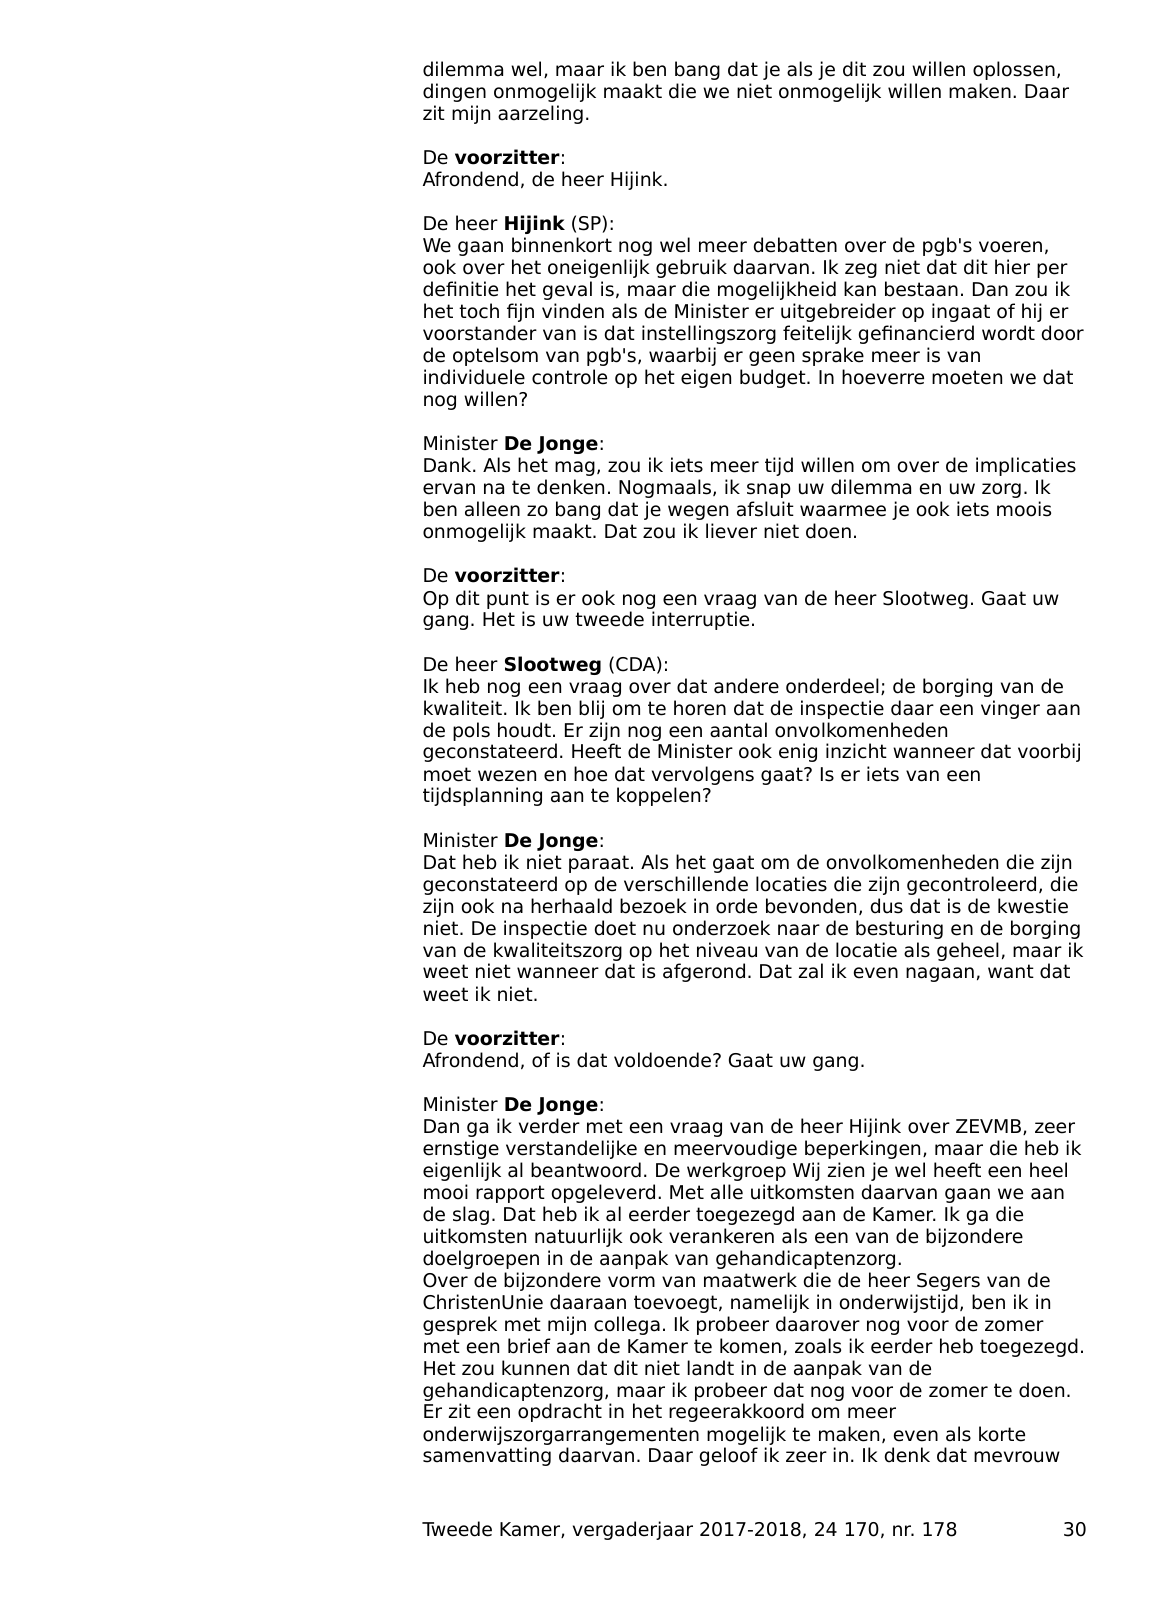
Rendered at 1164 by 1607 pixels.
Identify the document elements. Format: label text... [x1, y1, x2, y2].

text Dat heb ik niet paraat. Als het gaat om de onvolkomenheden die zijn geconstateerd op de verschillende locaties die zijn gecontroleerd, die zijn ook na herhaald bezoek in orde bevonden, dus dat is de kwestie niet. De inspectie doet nu onderzoek naar de besturing en de borging van de kwaliteitszorg op het niveau van de locatie als geheel, maar ik weet niet wanneer dat is afgerond. Dat zal ik even nagaan, want dat weet ik niet. [422, 852, 1087, 1005]
text Dan ga ik verder met een vraag van de heer Hijink over ZEVMB, zeer ernstige verstandelijke en meervoudige beperkingen, maar die heb ik eigenlijk al beantwoord. De werkgroep Wij zien je wel heeft een heel mooi rapport opgeleverd. Met alle uitkomsten daarvan gaan we aan de slag. Dat heb ik al eerder toegezegd aan de Kamer. Ik ga die uitkomsten natuurlijk ook verankeren als een van de bijzondere doelgroepen in de aanpak van gehandicaptenzorg. [422, 1116, 1087, 1269]
text Minister De Jonge: [422, 1094, 1087, 1116]
text Ik heb nog een vraag over dat andere onderdeel; de borging van de kwaliteit. Ik ben blij om te horen dat de inspectie daar een vinger aan de pols houdt. Er zijn nog een aantal onvolkomenheden geconstateerd. Heeft de Minister ook enig inzicht wanneer dat voorbij moet wezen en hoe dat vervolgens gaat? Is er iets van een tijdsplanning aan te koppelen? [422, 676, 1087, 807]
text Afrondend, of is dat voldoende? Gaat uw gang. [422, 1049, 1087, 1072]
text Afrondend, de heer Hijink. [422, 169, 1087, 191]
text Over de bijzondere vorm van maatwerk die de heer Segers van de ChristenUnie daaraan toevoegt, namelijk in onderwijstijd, ben ik in gesprek met mijn collega. Ik probeer daarover nog voor de zomer met een brief aan de Kamer te komen, zoals ik eerder heb toegezegd. Het zou kunnen dat dit niet landt in de aanpak van de gehandicaptenzorg, maar ik probeer dat nog voor de zomer te doen. Er zit een opdracht in het regeerakkoord om meer onderwijszorgarrangementen mogelijk te maken, even als korte samenvatting daarvan. Daar geloof ik zeer in. Ik denk dat mevrouw [422, 1269, 1087, 1467]
text dilemma wel, maar ik ben bang dat je als je dit zou willen oplossen, dingen onmogelijk maakt die we niet onmogelijk willen maken. Daar zit mijn aarzeling. [422, 59, 1087, 125]
text Minister De Jonge: [422, 829, 1087, 852]
text Op dit punt is er ook nog een vraag van de heer Slootweg. Gaat uw gang. Het is uw tweede interruptie. [422, 587, 1087, 631]
text Minister De Jonge: [422, 433, 1087, 455]
text Dank. Als het mag, zou ik iets meer tijd willen om over de implicaties ervan na te denken. Nogmaals, ik snap uw dilemma en uw zorg. Ik ben alleen zo bang dat je wegen afsluit waarmee je ook iets moois onmogelijk maakt. Dat zou ik liever niet doen. [422, 455, 1087, 543]
text De heer Slootweg (CDA): [422, 653, 1087, 676]
text De voorzitter: [422, 1028, 1087, 1049]
text De voorzitter: [422, 565, 1087, 587]
text We gaan binnenkort nog wel meer debatten over de pgb's voeren, ook over het oneigenlijk gebruik daarvan. Ik zeg niet dat dit hier per definitie het geval is, maar die mogelijkheid kan bestaan. Dan zou ik het toch fijn vinden als de Minister er uitgebreider op ingaat of hij er voorstander van is dat instellingszorg feitelijk gefinancierd wordt door de optelsom van pgb's, waarbij er geen sprake meer is van individuele controle op het eigen budget. In hoeverre moeten we dat nog willen? [422, 235, 1087, 411]
text De voorzitter: [422, 147, 1087, 169]
text De heer Hijink (SP): [422, 213, 1087, 235]
